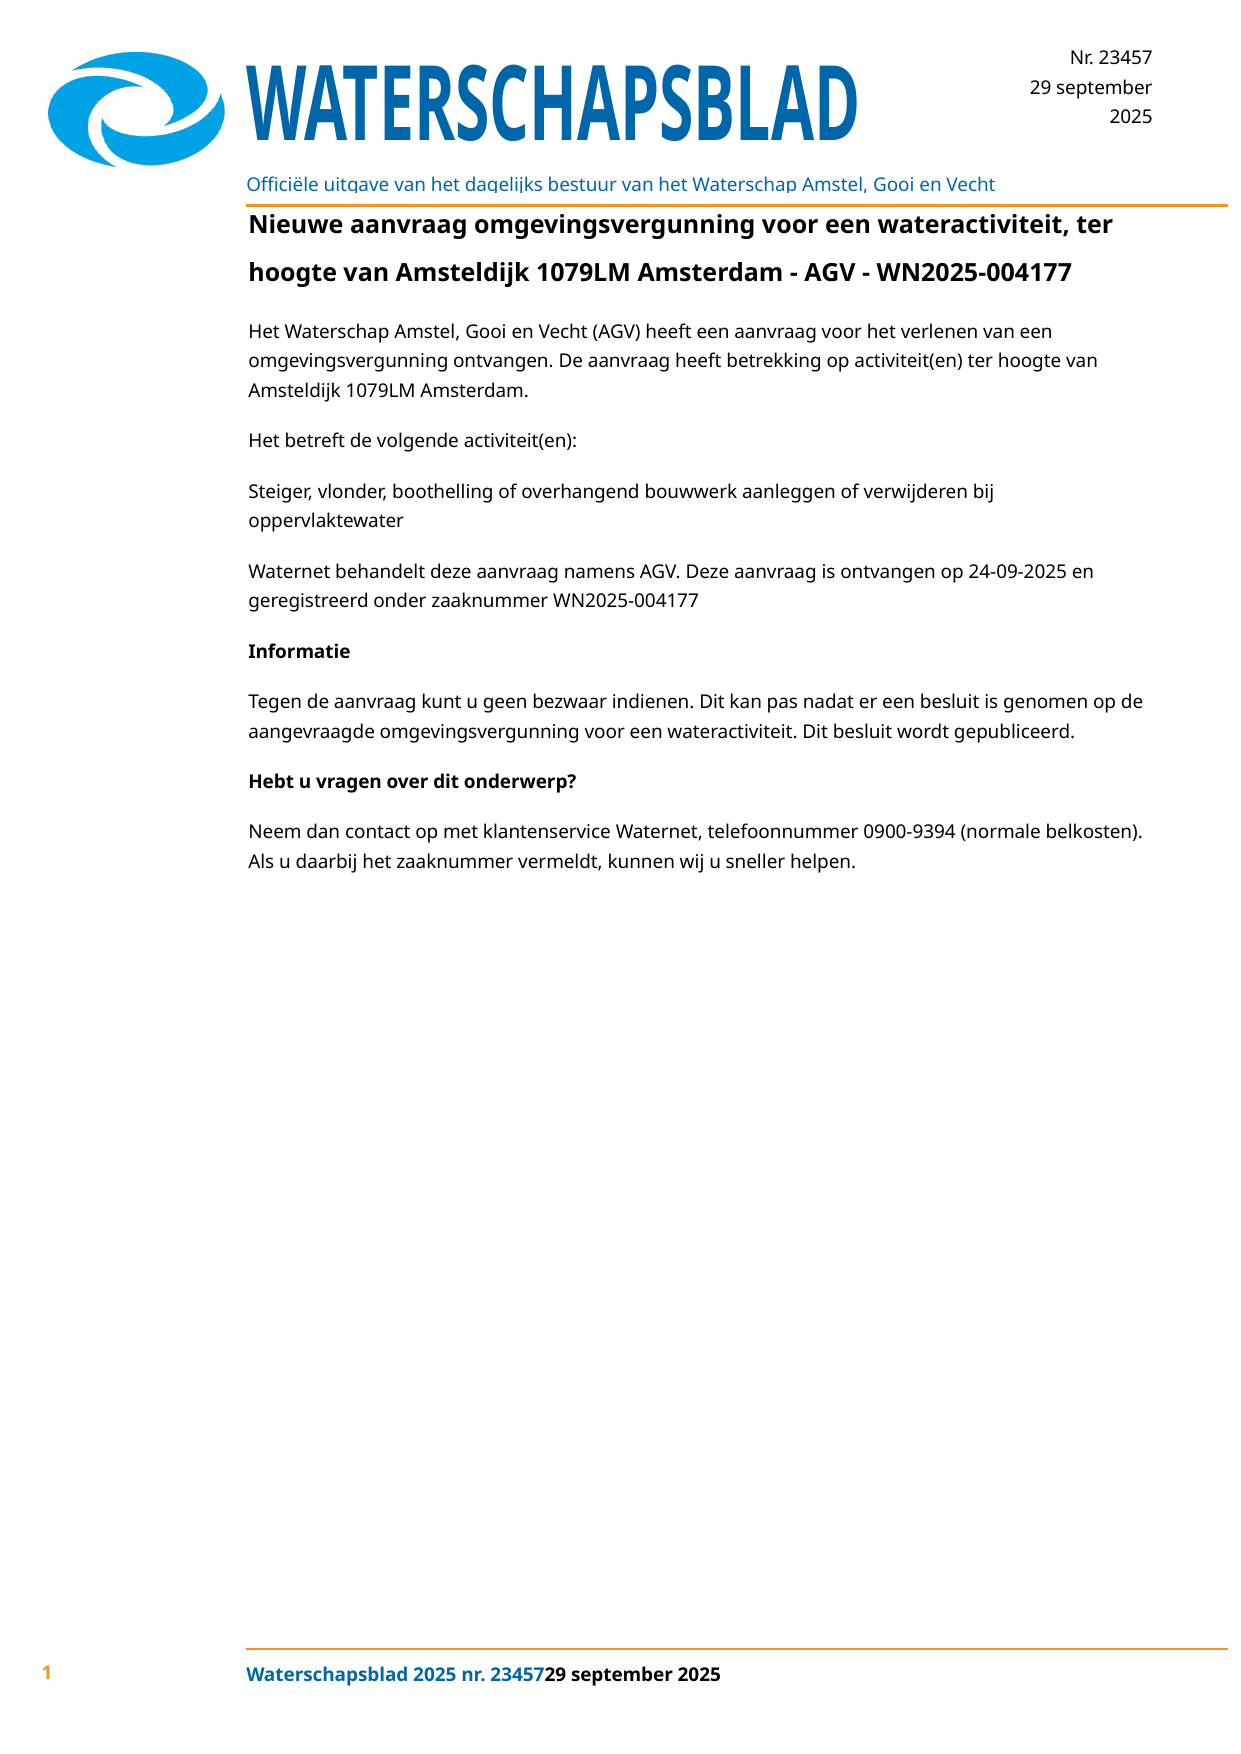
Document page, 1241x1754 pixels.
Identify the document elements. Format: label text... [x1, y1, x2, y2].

picture [41, 47, 231, 172]
text Neem dan contact op met klantenservice Waternet, telefoonnummer 0900-9394 (normale belkosten). Als u daarbij het zaaknummer vermeldt, kunnen wij u sneller helpen. [248, 819, 1152, 874]
text Het Waterschap Amstel, Gooi en Vecht (AGV) heeft een aanvraag voor het verlenen van een omgevingsvergunning ontvangen. De aanvraag heeft betrekking op activiteit(en) ter hoogte van Amsteldijk 1079LM Amsterdam. [248, 318, 1152, 403]
text Nieuwe aanvraag omgevingsvergunning voor een wateractiviteit, ter hoogte van Amsteldijk 1079LM Amsterdam - AGV - WN2025-004177 [248, 207, 1152, 288]
text Het betreft de volgende activiteit(en): [248, 427, 1152, 453]
text Informatie [248, 638, 1152, 664]
text Hebt u vragen over dit onderwerp? [248, 768, 1152, 794]
text Steiger, vlonder, boothelling of overhangend bouwwerk aanleggen of verwijderen bij oppervlaktewater [248, 478, 1152, 533]
text Tegen de aanvraag kunt u geen bezwaar indienen. Dit kan pas nadat er een besluit is genomen op de aangevraagde omgevingsvergunning voor een wateractiviteit. Dit besluit wordt gepubliceerd. [248, 688, 1152, 744]
text Waternet behandelt deze aanvraag namens AGV. Deze aanvraag is ontvangen op 24-09-2025 en geregistreerd onder zaaknummer WN2025-004177 [248, 558, 1152, 613]
